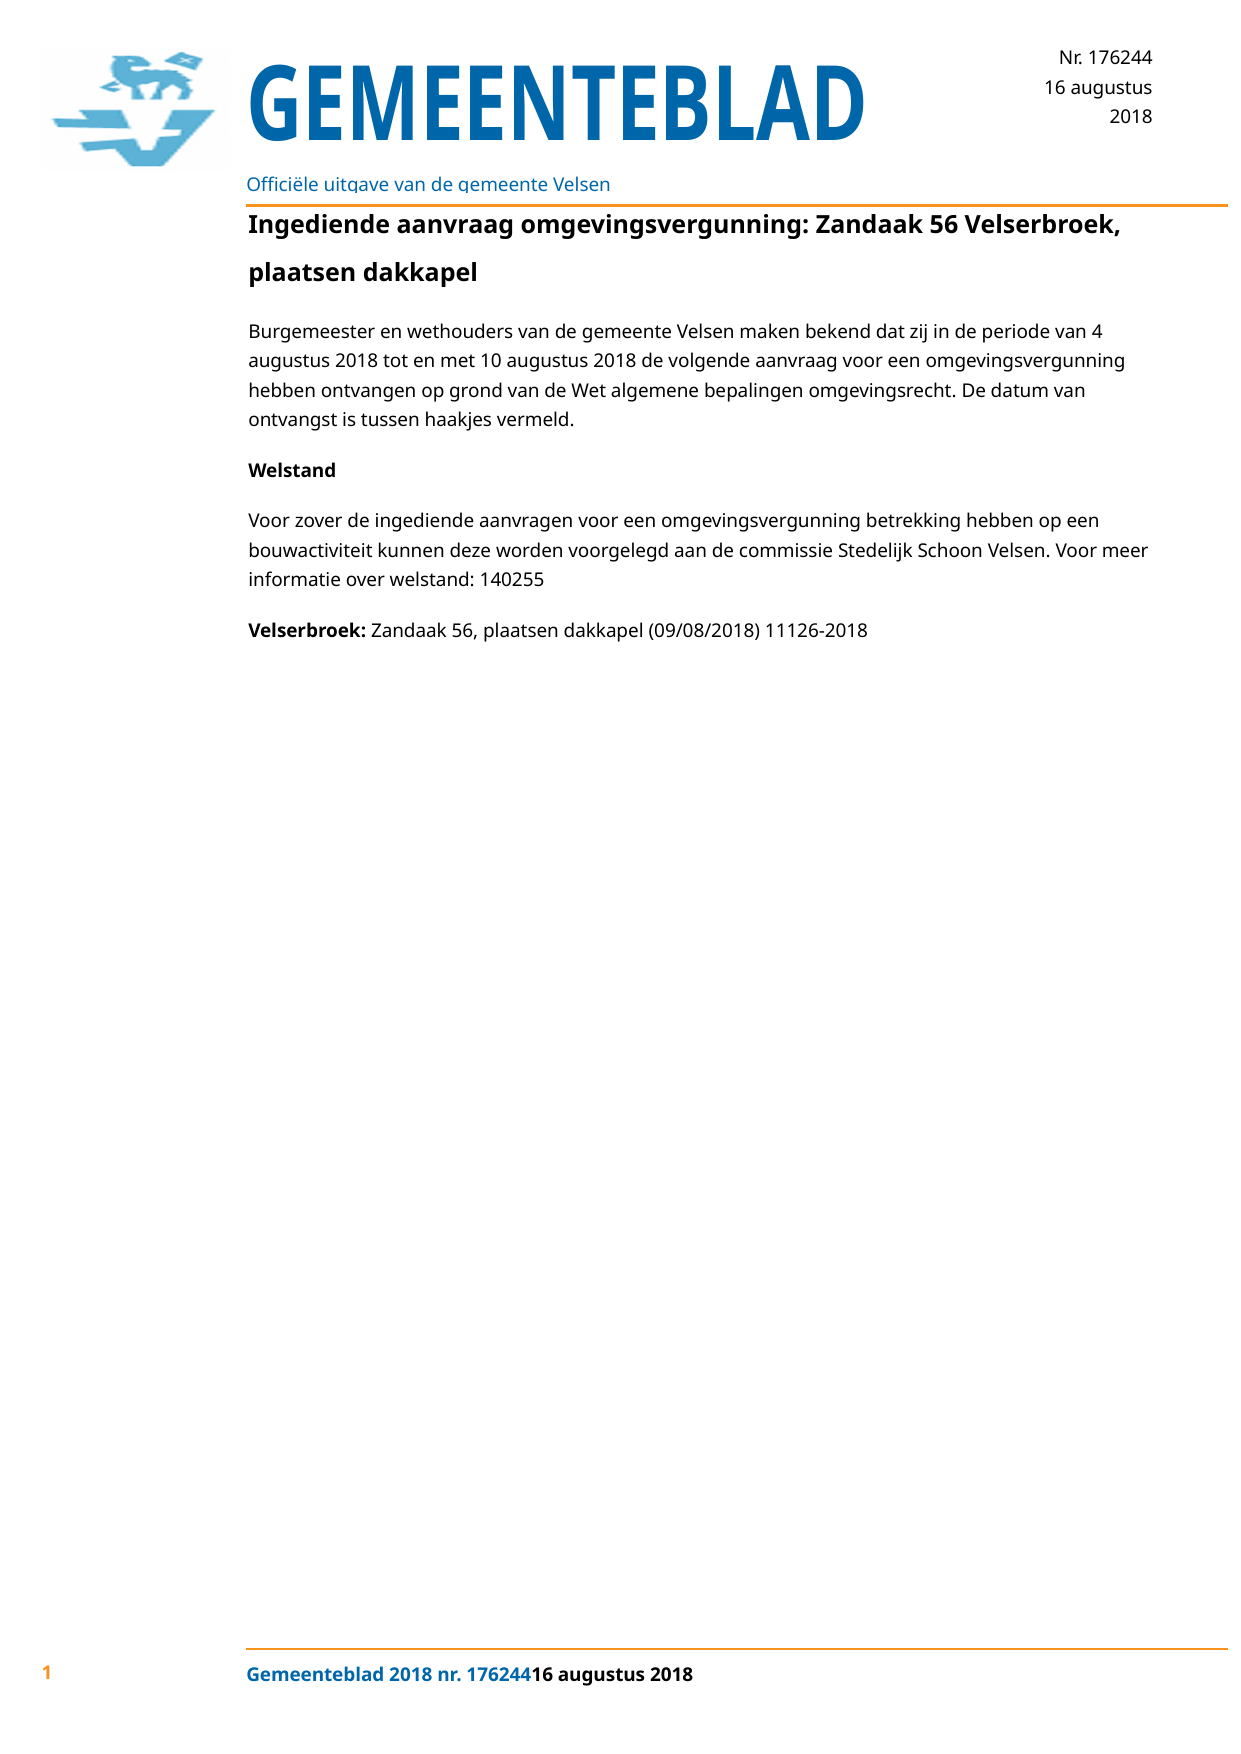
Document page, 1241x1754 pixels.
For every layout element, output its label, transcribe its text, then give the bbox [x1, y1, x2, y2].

text Voor zover de ingediende aanvragen voor een omgevingsvergunning betrekking hebben op een bouwactiviteit kunnen deze worden voorgelegd aan de commissie Stedelijk Schoon Velsen. Voor meer informatie over welstand: 140255 [248, 507, 1152, 592]
picture [41, 47, 231, 172]
text Welstand [248, 457, 1152, 483]
text Velserbroek: Zandaak 56, plaatsen dakkapel (09/08/2018) 11126-2018 [248, 617, 1152, 643]
text Burgemeester en wethouders van de gemeente Velsen maken bekend dat zij in de periode van 4 augustus 2018 tot en met 10 augustus 2018 de volgende aanvraag voor een omgevingsvergunning hebben ontvangen op grond van de Wet algemene bepalingen omgevingsrecht. De datum van ontvangst is tussen haakjes vermeld. [248, 318, 1152, 432]
text Ingediende aanvraag omgevingsvergunning: Zandaak 56 Velserbroek, plaatsen dakkapel [248, 207, 1152, 288]
